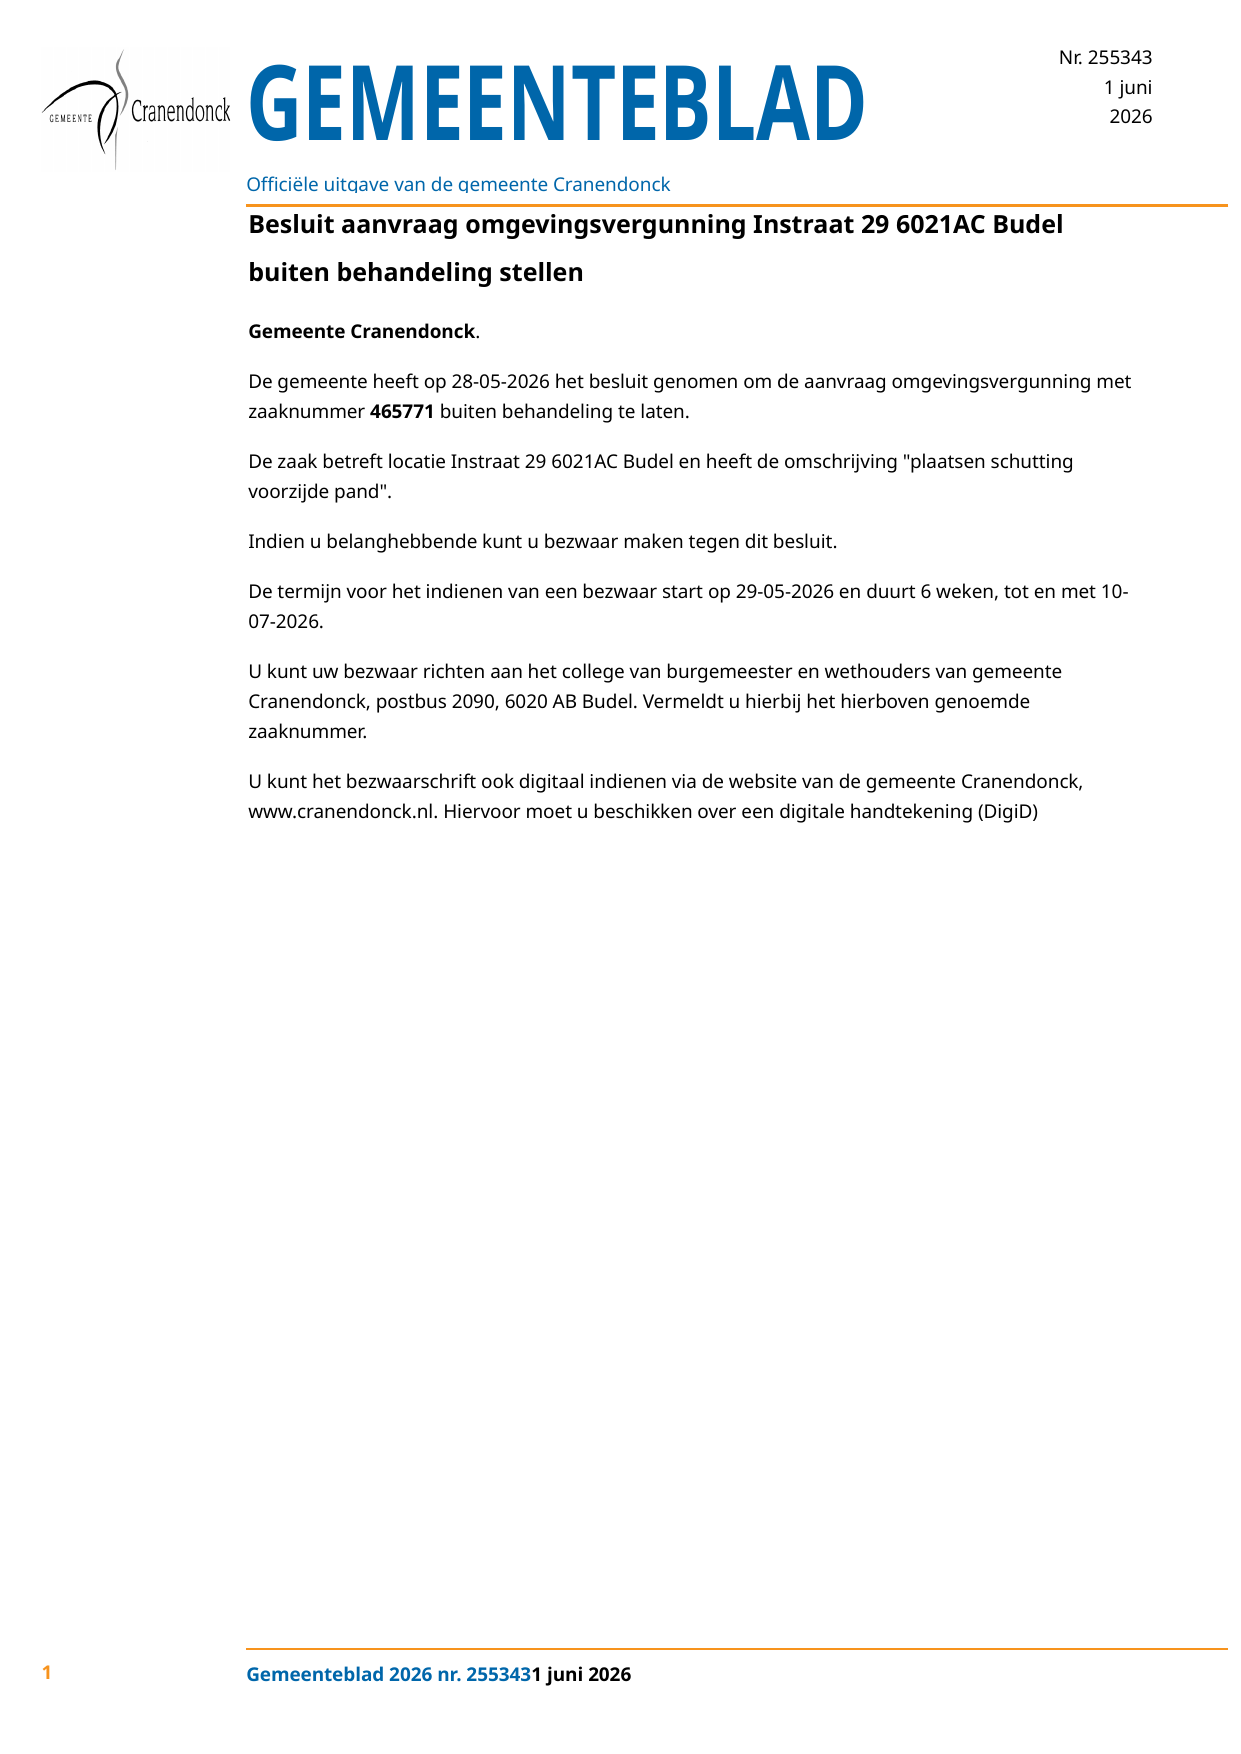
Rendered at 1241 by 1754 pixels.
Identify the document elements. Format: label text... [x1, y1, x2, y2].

text Indien u belanghebbende kunt u bezwaar maken tegen dit besluit. [248, 528, 1152, 554]
text De zaak betreft locatie Instraat 29 6021AC Budel en heeft de omschrijving "plaatsen schutting voorzijde pand". [248, 448, 1152, 504]
text U kunt het bezwaarschrift ook digitaal indienen via de website van de gemeente Cranendonck, www.cranendonck.nl. Hiervoor moet u beschikken over een digitale handtekening (DigiD) [248, 768, 1152, 824]
text Gemeente Cranendonck. [248, 318, 1152, 344]
text De gemeente heeft op 28-05-2026 het besluit genomen om de aanvraag omgevingsvergunning met zaaknummer 465771 buiten behandeling te laten. [248, 368, 1152, 424]
text U kunt uw bezwaar richten aan het college van burgemeester en wethouders van gemeente Cranendonck, postbus 2090, 6020 AB Budel. Vermeldt u hierbij het hierboven genoemde zaaknummer. [248, 659, 1152, 744]
text De termijn voor het indienen van een bezwaar start op 29-05-2026 en duurt 6 weken, tot en met 10-07-2026. [248, 579, 1152, 634]
text Besluit aanvraag omgevingsvergunning Instraat 29 6021AC Budel buiten behandeling stellen [248, 207, 1152, 288]
picture [41, 47, 231, 172]
